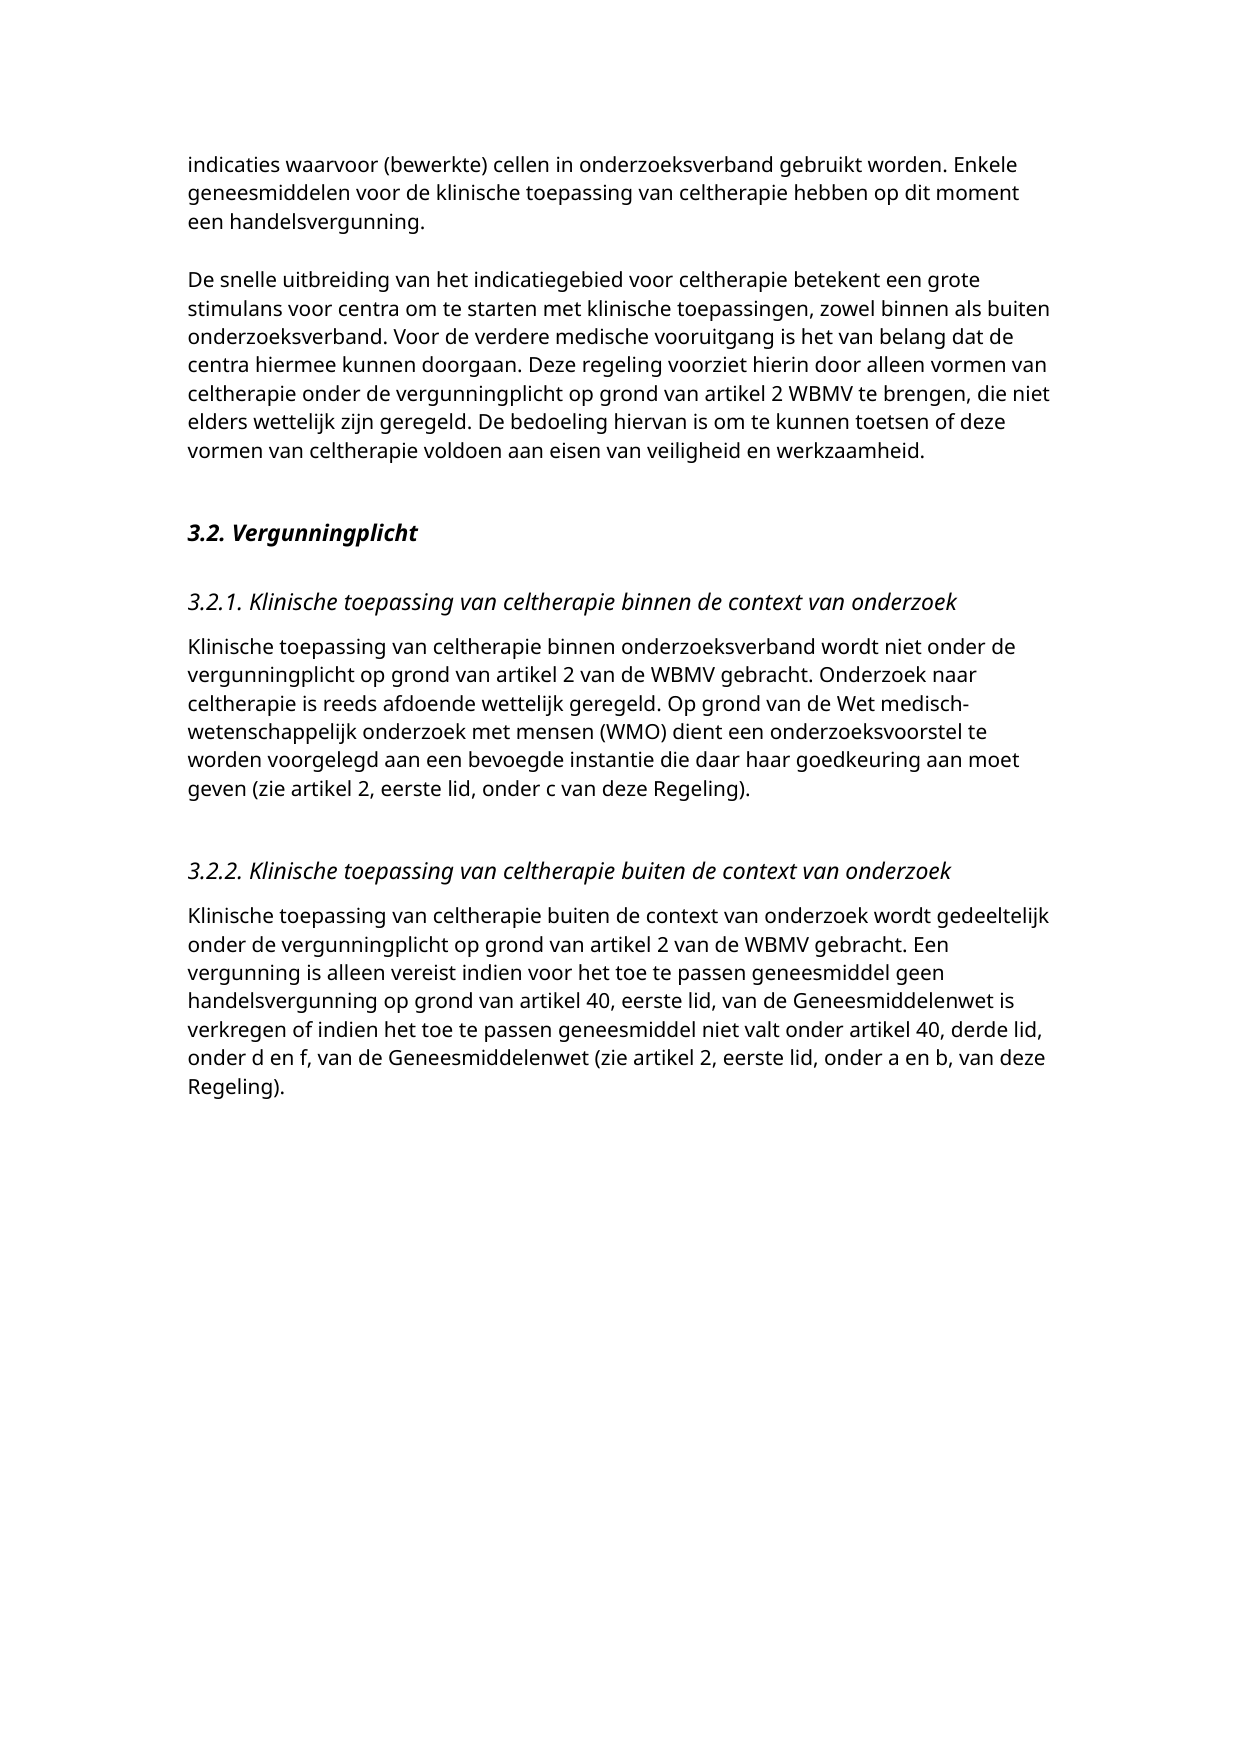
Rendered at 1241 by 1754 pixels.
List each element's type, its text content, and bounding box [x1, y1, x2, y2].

text Klinische toepassing van celtherapie buiten de context van onderzoek wordt gedeeltelijk onder de vergunningplicht op grond van artikel 2 van de WBMV gebracht. Een vergunning is alleen vereist indien voor het toe te passen geneesmiddel geen handelsvergunning op grond van artikel 40, eerste lid, van de Geneesmiddelenwet is verkregen of indien het toe te passen geneesmiddel niet valt onder artikel 40, derde lid, onder d en f, van de Geneesmiddelenwet (zie artikel 2, eerste lid, onder a en b, van deze Regeling). [187, 901, 1053, 1100]
text Klinische toepassing van celtherapie binnen onderzoeksverband wordt niet onder de vergunningplicht op grond van artikel 2 van de WBMV gebracht. Onderzoek naar celtherapie is reeds afdoende wettelijk geregeld. Op grond van de Wet medisch-wetenschappelijk onderzoek met mensen (WMO) dient een onderzoeksvoorstel te worden voorgelegd aan een bevoegde instantie die daar haar goedkeuring aan moet geven (zie artikel 2, eerste lid, onder c van deze Regeling). [187, 632, 1053, 802]
subtitle 3.2. Vergunningplicht [187, 517, 1053, 548]
text De snelle uitbreiding van het indicatiegebied voor celtherapie betekent een grote stimulans voor centra om te starten met klinische toepassingen, zowel binnen als buiten onderzoeksverband. Voor de verdere medische vooruitgang is het van belang dat de centra hiermee kunnen doorgaan. Deze regeling voorziet hierin door alleen vormen van celtherapie onder de vergunningplicht op grond van artikel 2 WBMV te brengen, die niet elders wettelijk zijn geregeld. De bedoeling hiervan is om te kunnen toetsen of deze vormen van celtherapie voldoen aan eisen van veiligheid en werkzaamheid. [187, 265, 1053, 464]
subtitle 3.2.2. Klinische toepassing van celtherapie buiten de context van onderzoek [187, 855, 1053, 886]
text indicaties waarvoor (bewerkte) cellen in onderzoeksverband gebruikt worden. Enkele geneesmiddelen voor de klinische toepassing van celtherapie hebben op dit moment een handelsvergunning. [187, 150, 1053, 235]
subtitle 3.2.1. Klinische toepassing van celtherapie binnen de context van onderzoek [187, 586, 1053, 617]
